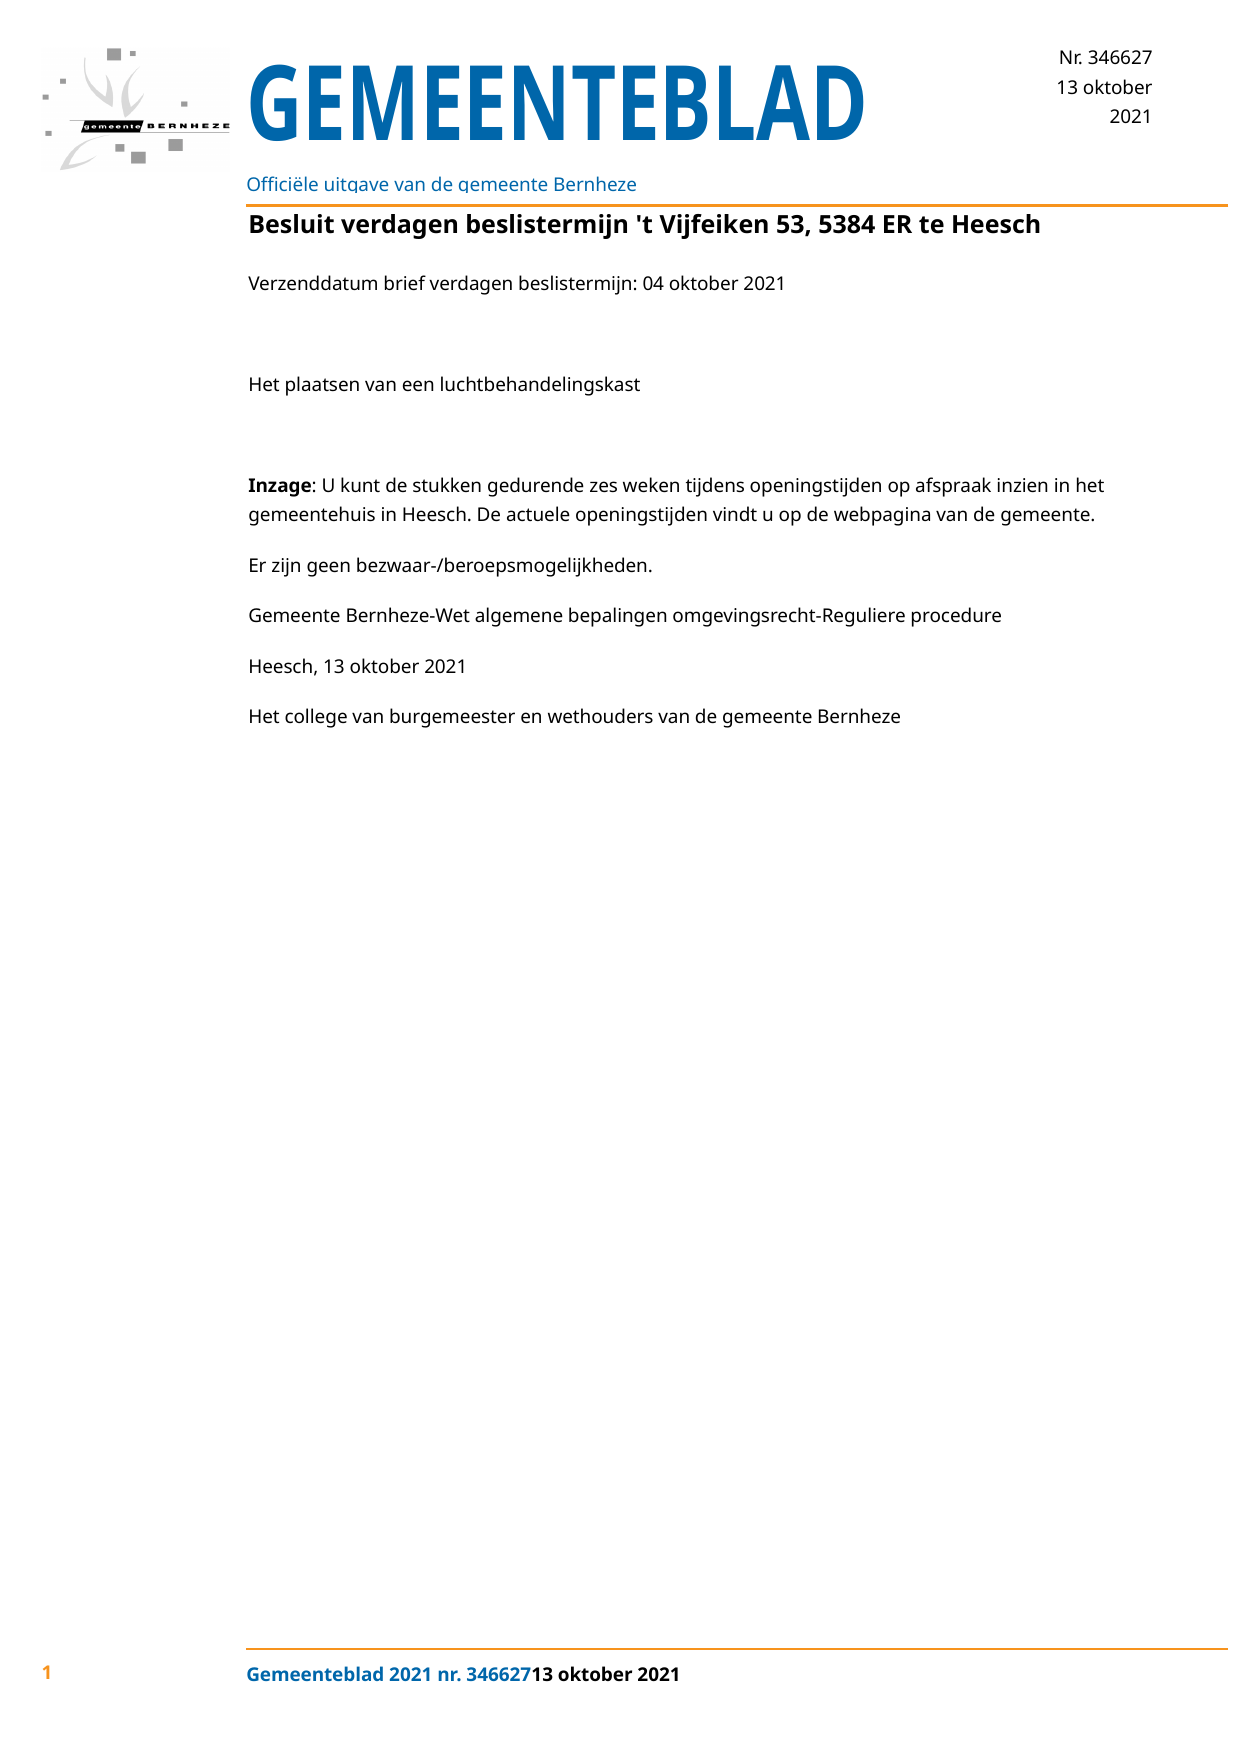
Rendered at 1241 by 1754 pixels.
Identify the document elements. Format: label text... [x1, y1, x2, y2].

text Inzage: U kunt de stukken gedurende zes weken tijdens openingstijden op afspraak inzien in het gemeentehuis in Heesch. De actuele openingstijden vindt u op de webpagina van de gemeente. [248, 472, 1152, 527]
text Heesch, 13 oktober 2021 [248, 653, 1152, 678]
picture [41, 47, 231, 172]
text Gemeente Bernheze-Wet algemene bepalingen omgevingsrecht-Reguliere procedure [248, 602, 1152, 628]
text Verzenddatum brief verdagen beslistermijn: 04 oktober 2021 [248, 270, 1152, 296]
text Besluit verdagen beslistermijn 't Vijfeiken 53, 5384 ER te Heesch [248, 207, 1152, 241]
text Er zijn geen bezwaar-/beroepsmogelijkheden. [248, 552, 1152, 578]
text Het plaatsen van een luchtbehandelingskast [248, 371, 1152, 397]
text Het college van burgemeester en wethouders van de gemeente Bernheze [248, 703, 1152, 729]
